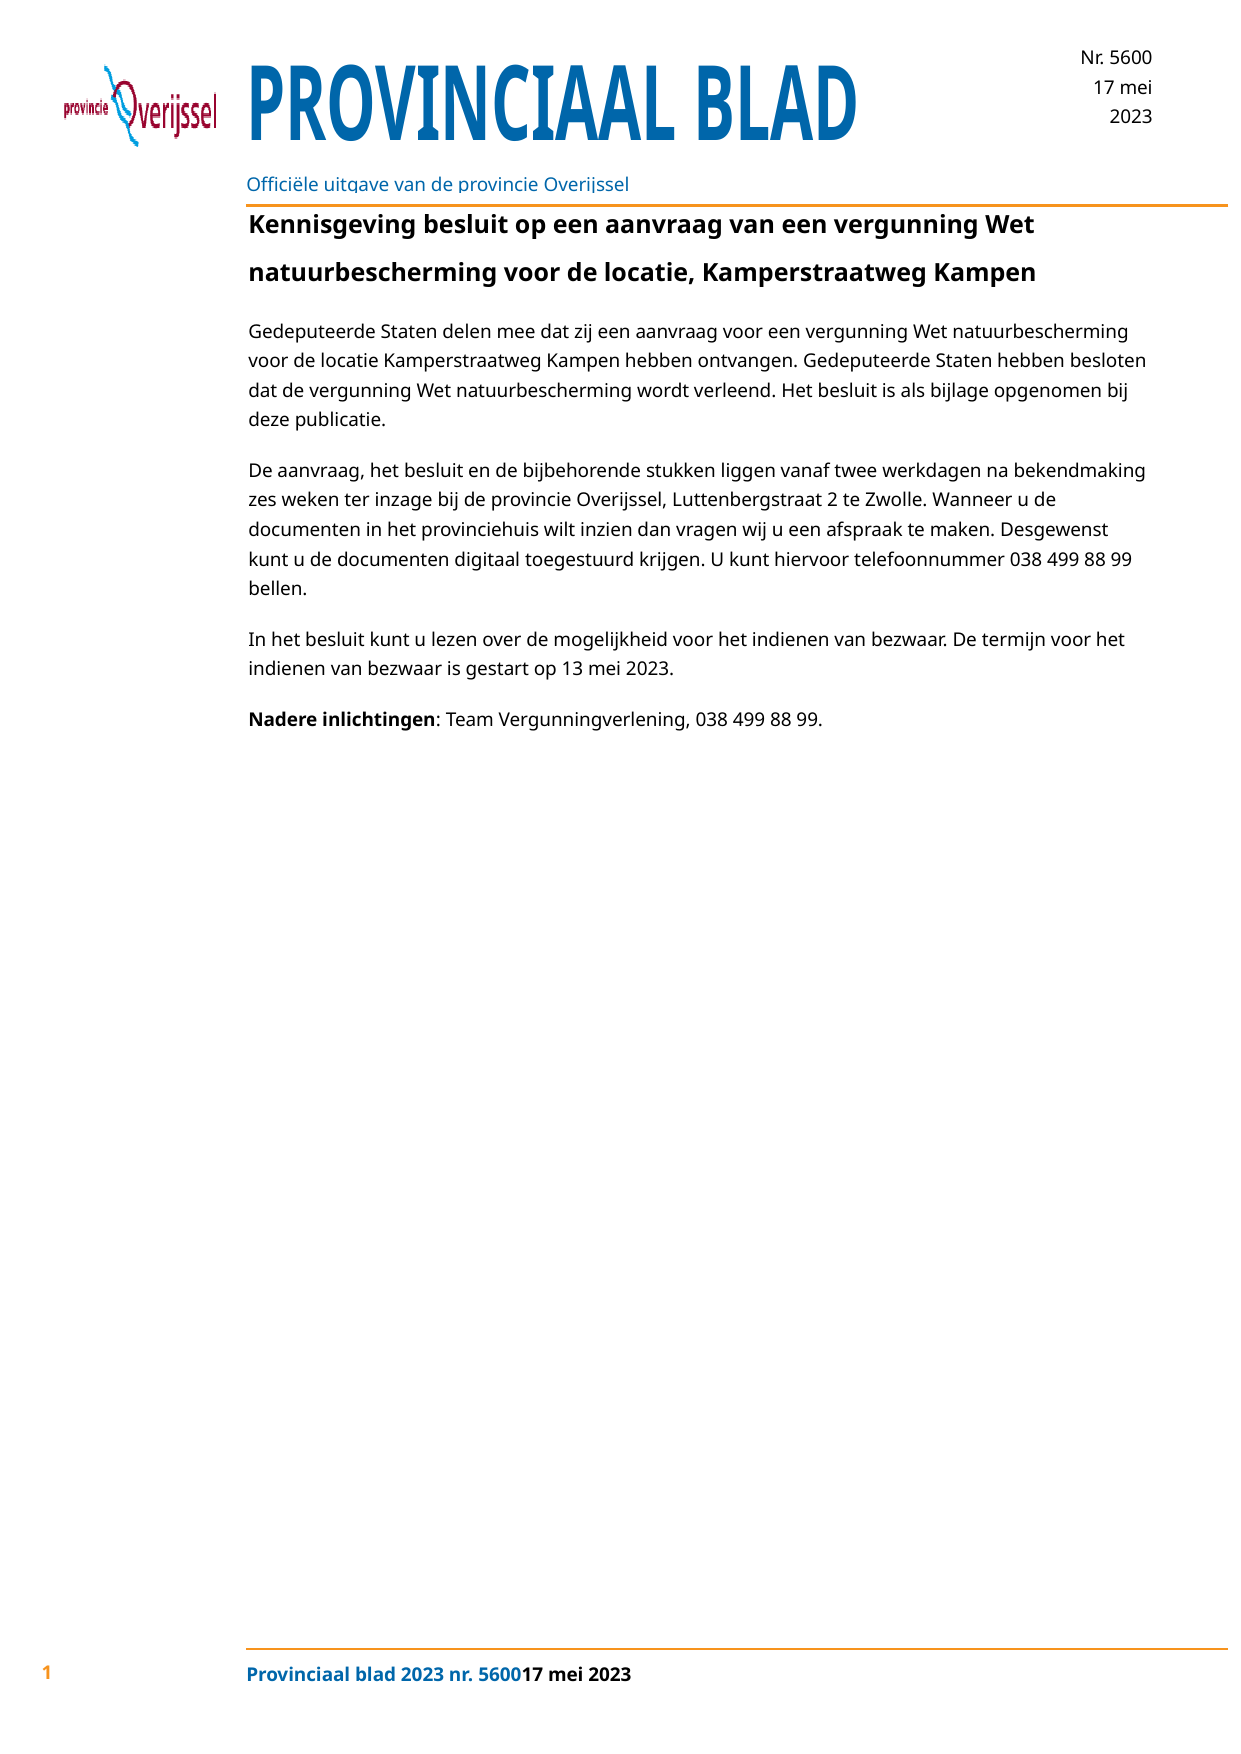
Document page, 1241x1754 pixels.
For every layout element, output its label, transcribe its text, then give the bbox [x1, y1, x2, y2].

text Gedeputeerde Staten delen mee dat zij een aanvraag voor een vergunning Wet natuurbescherming voor de locatie Kamperstraatweg Kampen hebben ontvangen. Gedeputeerde Staten hebben besloten dat de vergunning Wet natuurbescherming wordt verleend. Het besluit is als bijlage opgenomen bij deze publicatie. [248, 318, 1152, 432]
picture [41, 47, 231, 172]
text In het besluit kunt u lezen over de mogelijkheid voor het indienen van bezwaar. De termijn voor het indienen van bezwaar is gestart op 13 mei 2023. [248, 626, 1152, 681]
text Nadere inlichtingen: Team Vergunningverlening, 038 499 88 99. [248, 706, 1152, 732]
text De aanvraag, het besluit en de bijbehorende stukken liggen vanaf twee werkdagen na bekendmaking zes weken ter inzage bij de provincie Overijssel, Luttenbergstraat 2 te Zwolle. Wanneer u de documenten in het provinciehuis wilt inzien dan vragen wij u een afspraak te maken. Desgewenst kunt u de documenten digitaal toegestuurd krijgen. U kunt hiervoor telefoonnummer 038 499 88 99 bellen. [248, 457, 1152, 601]
text Kennisgeving besluit op een aanvraag van een vergunning Wet natuurbescherming voor de locatie, Kamperstraatweg Kampen [248, 207, 1152, 288]
